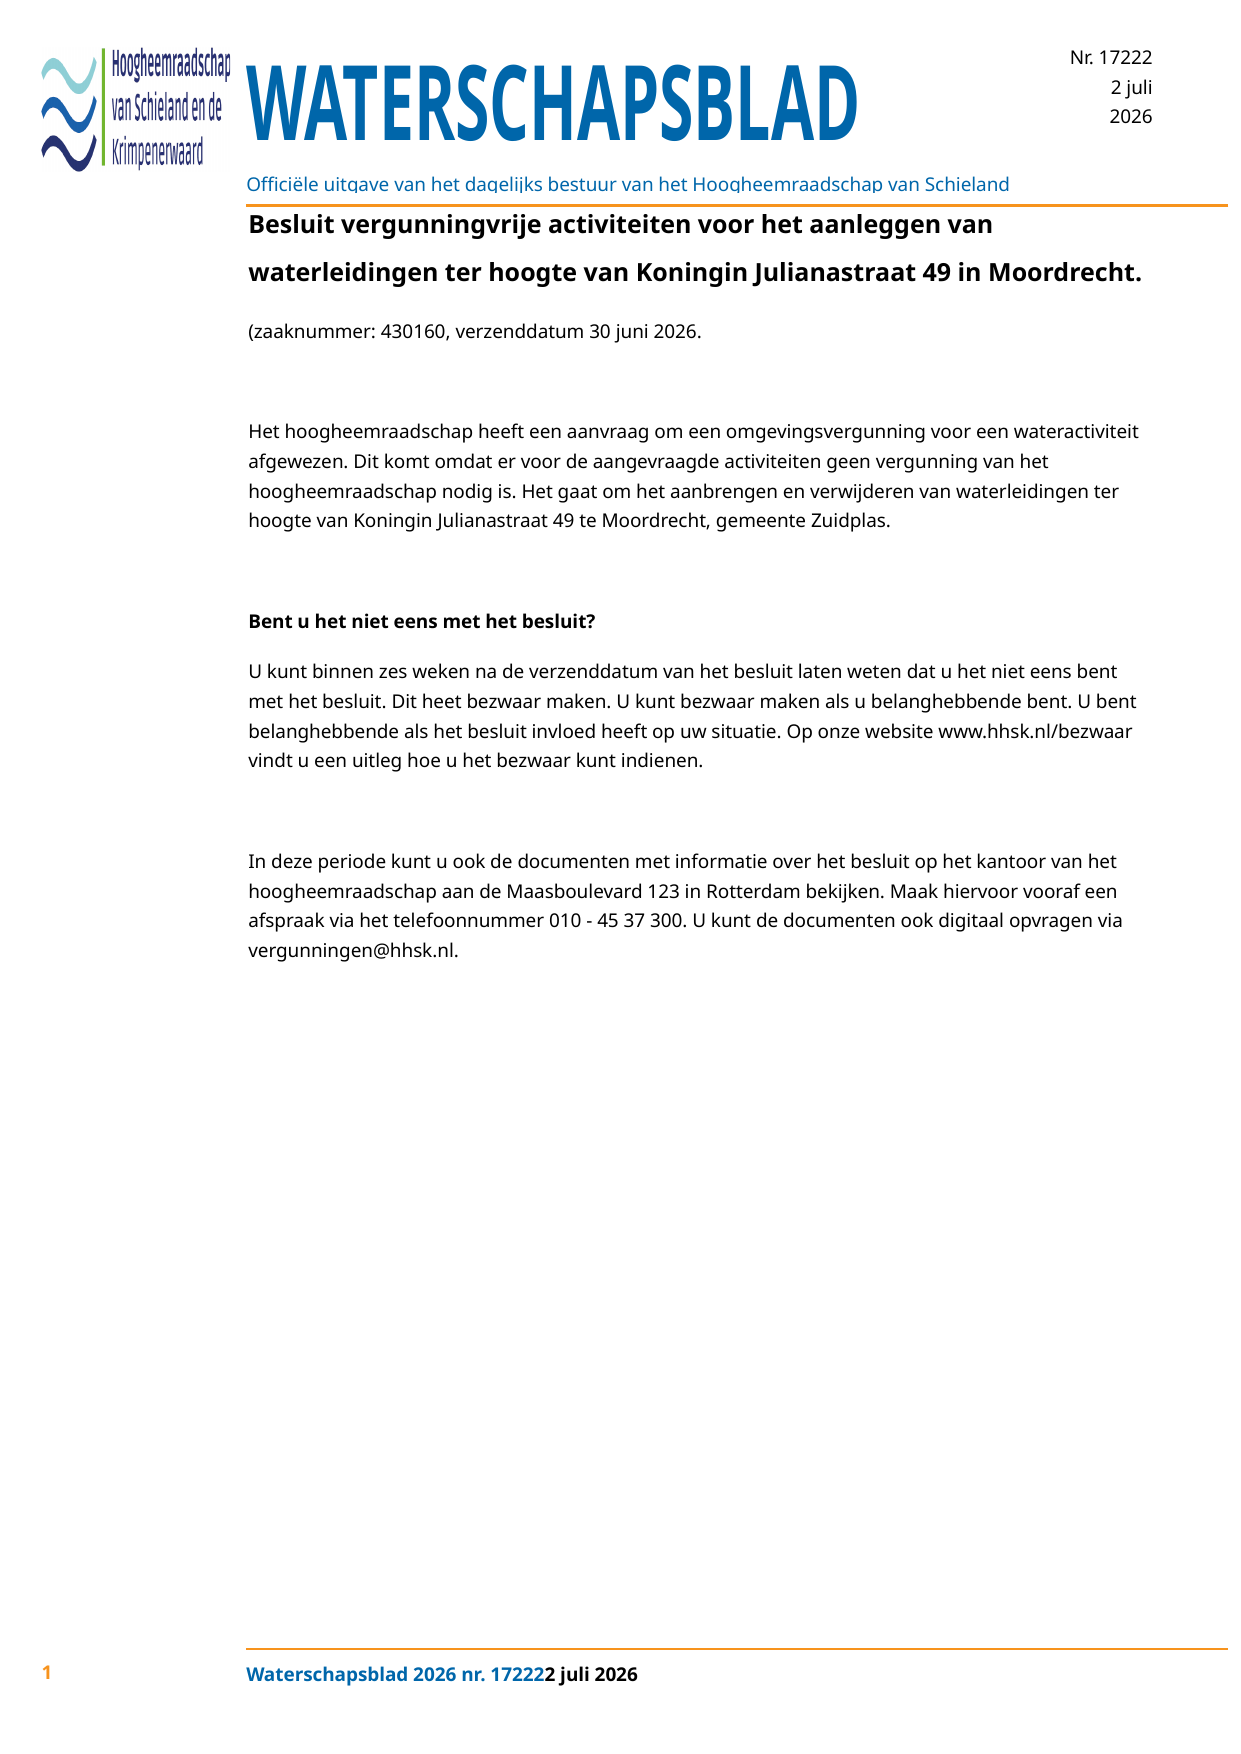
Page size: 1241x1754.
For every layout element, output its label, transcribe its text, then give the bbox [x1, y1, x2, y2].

text Besluit vergunningvrije activiteiten voor het aanleggen van waterleidingen ter hoogte van Koningin Julianastraat 49 in Moordrecht. [248, 207, 1152, 288]
text In deze periode kunt u ook de documenten met informatie over het besluit op het kantoor van het hoogheemraadschap aan de Maasboulevard 123 in Rotterdam bekijken. Maak hiervoor vooraf een afspraak via het telefoonnummer 010 - 45 37 300. U kunt de documenten ook digitaal opvragen via vergunningen@hhsk.nl. [248, 848, 1152, 963]
text U kunt binnen zes weken na de verzenddatum van het besluit laten weten dat u het niet eens bent met het besluit. Dit heet bezwaar maken. U kunt bezwaar maken als u belanghebbende bent. U bent belanghebbende als het besluit invloed heeft op uw situatie. Op onze website www.hhsk.nl/bezwaar vindt u een uitleg hoe u het bezwaar kunt indienen. [248, 659, 1152, 773]
text Bent u het niet eens met het besluit? [248, 608, 1152, 634]
picture [41, 47, 231, 172]
text Het hoogheemraadschap heeft een aanvraag om een omgevingsvergunning voor een wateractiviteit afgewezen. Dit komt omdat er voor de aangevraagde activiteiten geen vergunning van het hoogheemraadschap nodig is. Het gaat om het aanbrengen en verwijderen van waterleidingen ter hoogte van Koningin Julianastraat 49 te Moordrecht, gemeente Zuidplas. [248, 419, 1152, 533]
text (zaaknummer: 430160, verzenddatum 30 juni 2026. [248, 318, 1152, 344]
